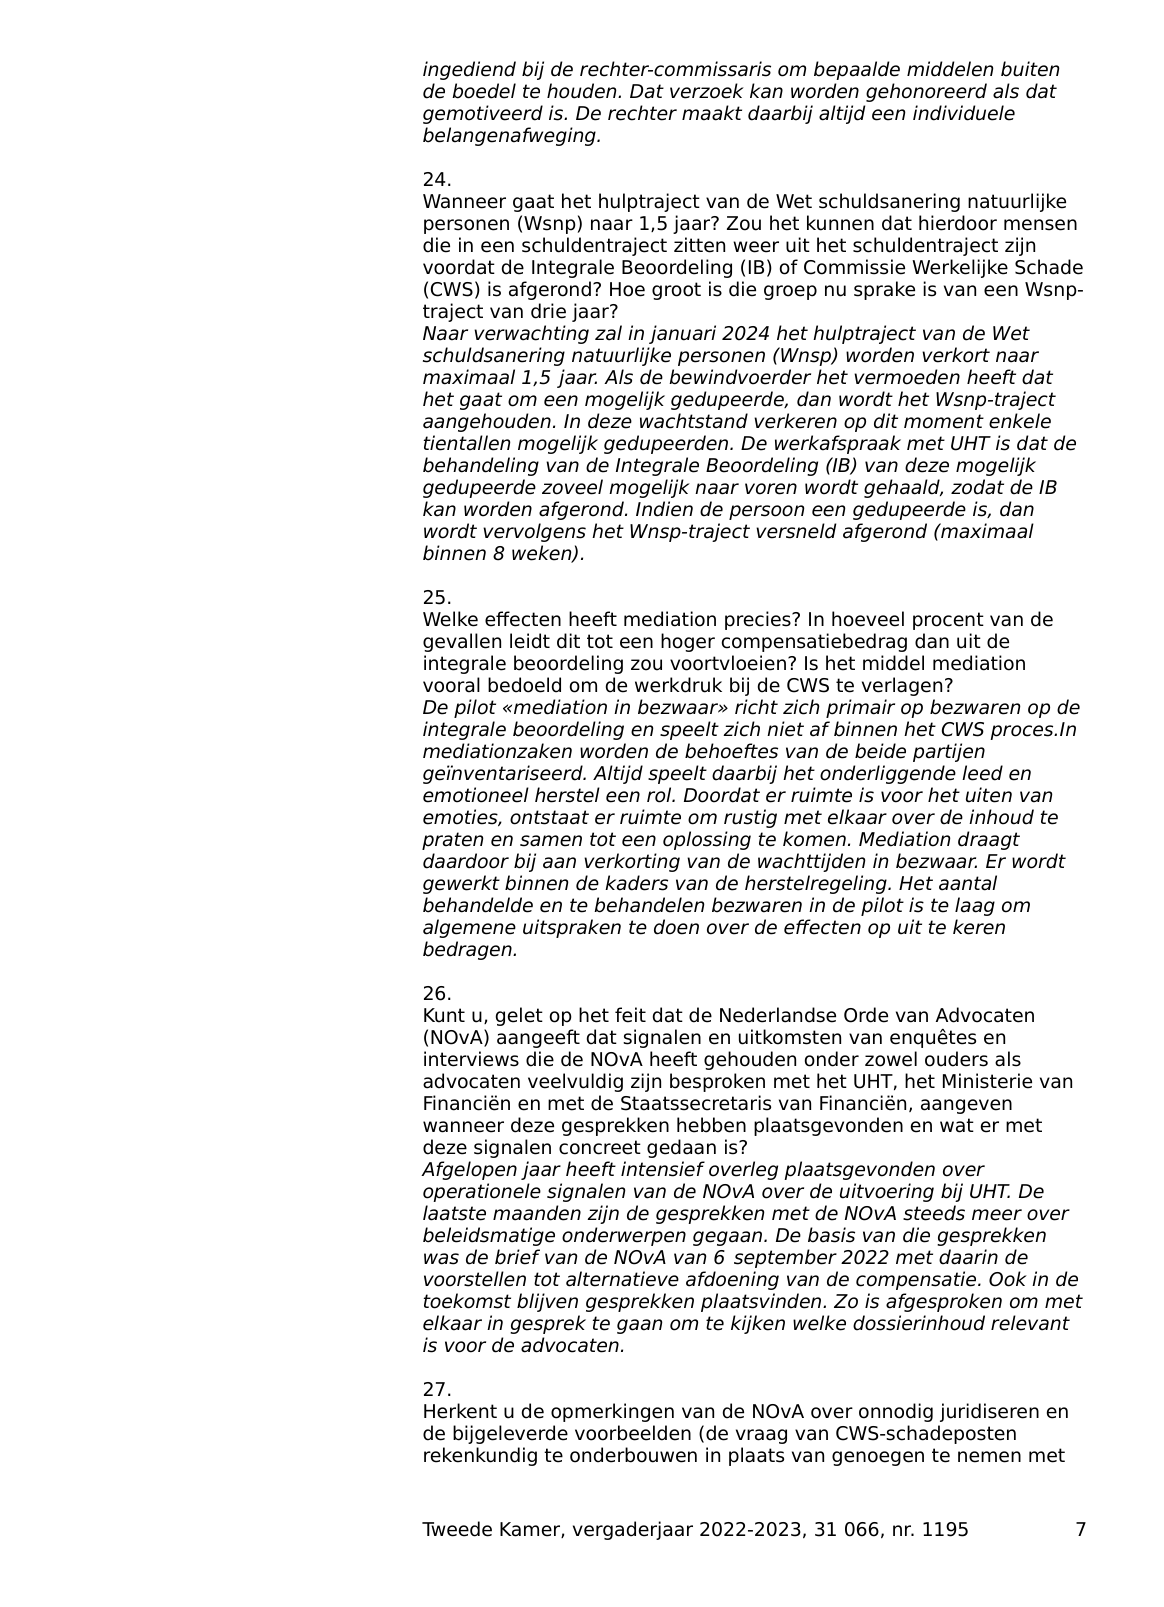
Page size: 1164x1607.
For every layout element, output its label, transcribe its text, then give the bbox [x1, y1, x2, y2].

text Afgelopen jaar heeft intensief overleg plaatsgevonden over operationele signalen van de NOvA over de uitvoering bij UHT. De laatste maanden zijn de gesprekken met de NOvA steeds meer over beleidsmatige onderwerpen gegaan. De basis van die gesprekken was de brief van de NOvA van 6 september 2022 met daarin de voorstellen tot alternatieve afdoening van de compensatie. Ook in de toekomst blijven gesprekken plaatsvinden. Zo is afgesproken om met elkaar in gesprek te gaan om te kijken welke dossierinhoud relevant is voor de advocaten. [422, 1159, 1087, 1356]
text Naar verwachting zal in januari 2024 het hulptraject van de Wet schuldsanering natuurlijke personen (Wnsp) worden verkort naar maximaal 1,5 jaar. Als de bewindvoerder het vermoeden heeft dat het gaat om een mogelijk gedupeerde, dan wordt het Wsnp-traject aangehouden. In deze wachtstand verkeren op dit moment enkele tientallen mogelijk gedupeerden. De werkafspraak met UHT is dat de behandeling van de Integrale Beoordeling (IB) van deze mogelijk gedupeerde zoveel mogelijk naar voren wordt gehaald, zodat de IB kan worden afgerond. Indien de persoon een gedupeerde is, dan wordt vervolgens het Wnsp-traject versneld afgerond (maximaal binnen 8 weken). [422, 323, 1087, 565]
text De pilot «mediation in bezwaar» richt zich primair op bezwaren op de integrale beoordeling en speelt zich niet af binnen het CWS proces.In mediationzaken worden de behoeftes van de beide partijen geïnventariseerd. Altijd speelt daarbij het onderliggende leed en emotioneel herstel een rol. Doordat er ruimte is voor het uiten van emoties, ontstaat er ruimte om rustig met elkaar over de inhoud te praten en samen tot een oplossing te komen. Mediation draagt daardoor bij aan verkorting van de wachttijden in bezwaar. Er wordt gewerkt binnen de kaders van de herstelregeling. Het aantal behandelde en te behandelen bezwaren in de pilot is te laag om algemene uitspraken te doen over de effecten op uit te keren bedragen. [422, 697, 1087, 961]
text 24. [422, 169, 1087, 191]
text Herkent u de opmerkingen van de NOvA over onnodig juridiseren en de bijgeleverde voorbeelden (de vraag van CWS-schadeposten rekenkundig te onderbouwen in plaats van genoegen te nemen met [422, 1401, 1087, 1467]
text 26. [422, 983, 1087, 1005]
text 25. [422, 587, 1087, 609]
text Kunt u, gelet op het feit dat de Nederlandse Orde van Advocaten (NOvA) aangeeft dat signalen en uitkomsten van enquêtes en interviews die de NOvA heeft gehouden onder zowel ouders als advocaten veelvuldig zijn besproken met het UHT, het Ministerie van Financiën en met de Staatssecretaris van Financiën, aangeven wanneer deze gesprekken hebben plaatsgevonden en wat er met deze signalen concreet gedaan is? [422, 1005, 1087, 1159]
text Welke effecten heeft mediation precies? In hoeveel procent van de gevallen leidt dit tot een hoger compensatiebedrag dan uit de integrale beoordeling zou voortvloeien? Is het middel mediation vooral bedoeld om de werkdruk bij de CWS te verlagen? [422, 609, 1087, 697]
text ingediend bij de rechter-commissaris om bepaalde middelen buiten de boedel te houden. Dat verzoek kan worden gehonoreerd als dat gemotiveerd is. De rechter maakt daarbij altijd een individuele belangenafweging. [422, 59, 1087, 147]
text Wanneer gaat het hulptraject van de Wet schuldsanering natuurlijke personen (Wsnp) naar 1,5 jaar? Zou het kunnen dat hierdoor mensen die in een schuldentraject zitten weer uit het schuldentraject zijn voordat de Integrale Beoordeling (IB) of Commissie Werkelijke Schade (CWS) is afgerond? Hoe groot is die groep nu sprake is van een Wsnp-traject van drie jaar? [422, 191, 1087, 323]
text 27. [422, 1379, 1087, 1401]
